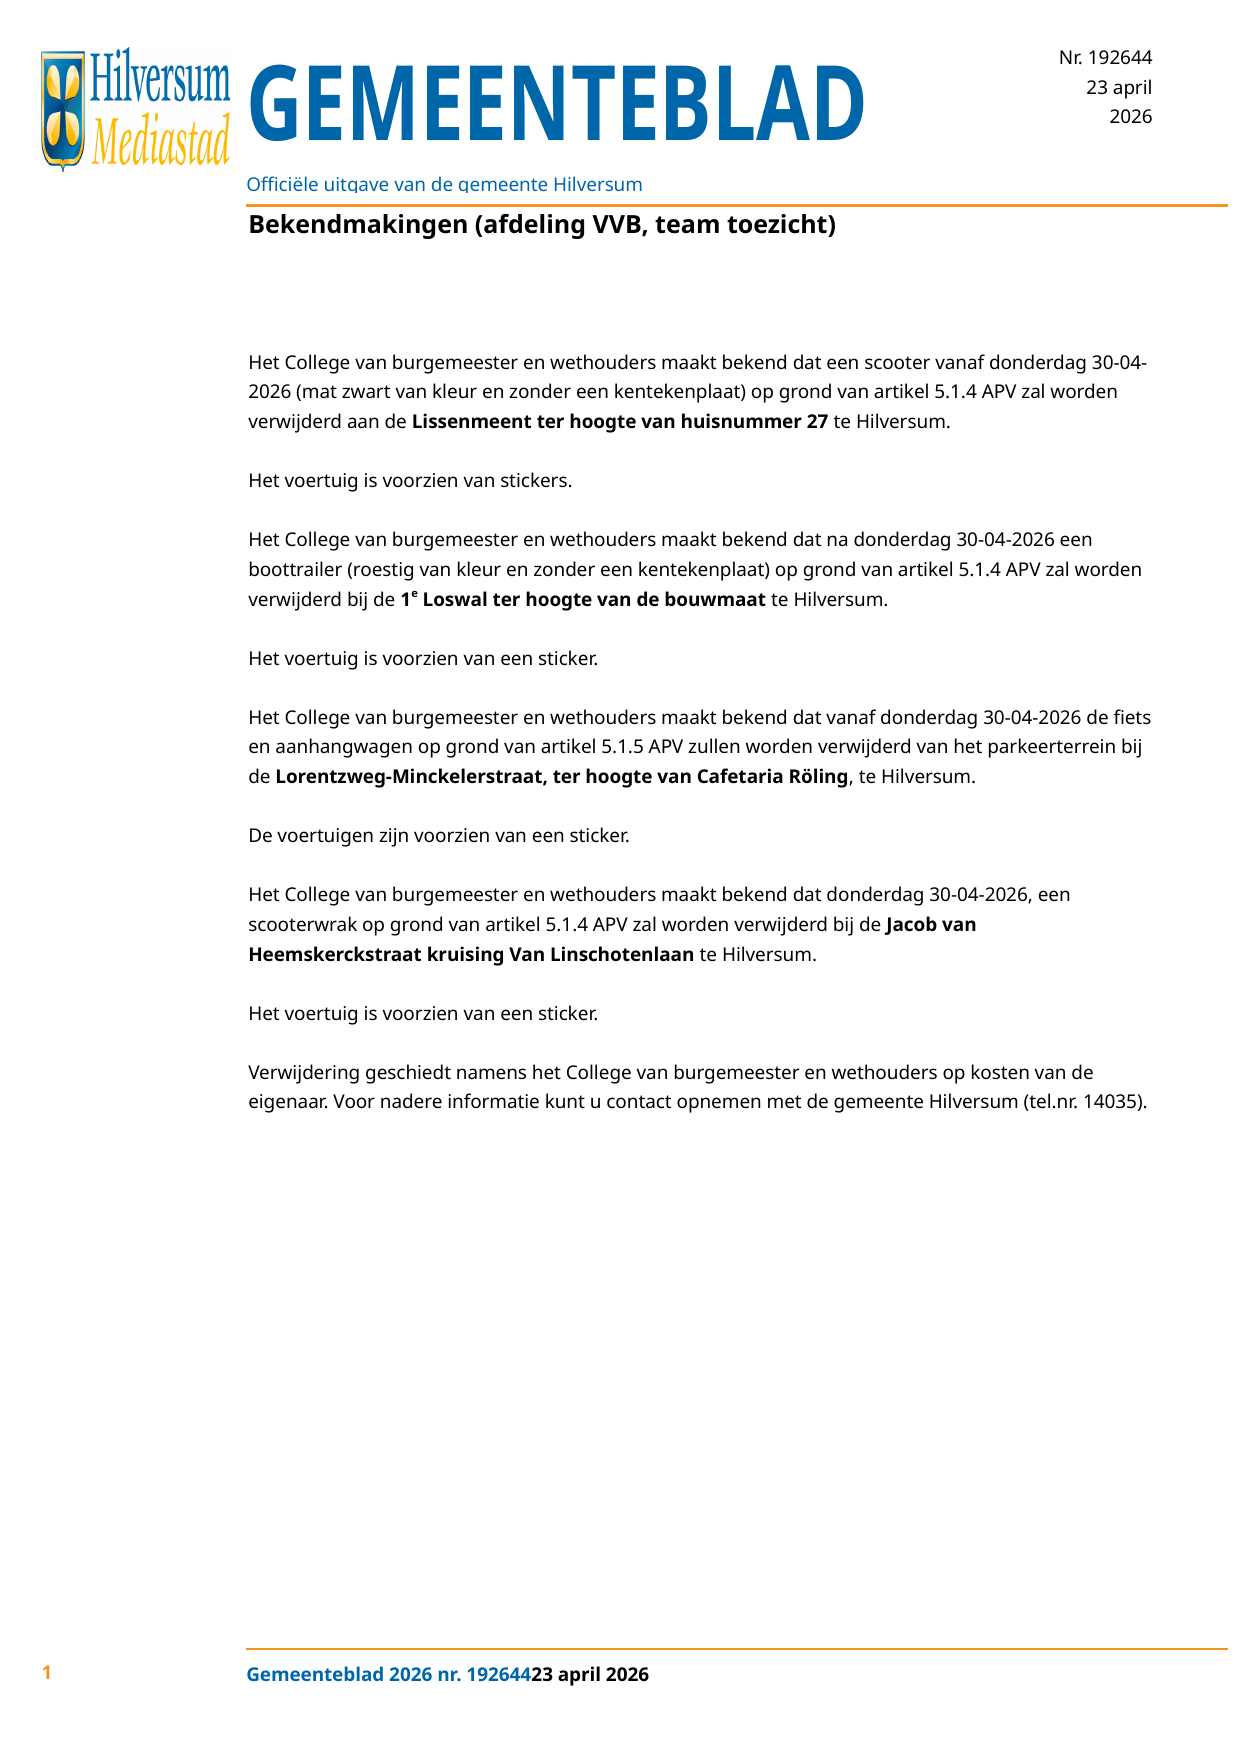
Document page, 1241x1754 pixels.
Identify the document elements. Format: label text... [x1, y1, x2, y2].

text Het voertuig is voorzien van een sticker. [248, 1000, 1152, 1026]
text De voertuigen zijn voorzien van een sticker. [248, 822, 1152, 848]
text Het College van burgemeester en wethouders maakt bekend dat een scooter vanaf donderdag 30-04-2026 (mat zwart van kleur en zonder een kentekenplaat) op grond van artikel 5.1.4 APV zal worden verwijderd aan de Lissenmeent ter hoogte van huisnummer 27 te Hilversum. [248, 349, 1152, 434]
text Het College van burgemeester en wethouders maakt bekend dat donderdag 30-04-2026, een scooterwrak op grond van artikel 5.1.4 APV zal worden verwijderd bij de Jacob van Heemskerckstraat kruising Van Linschotenlaan te Hilversum. [248, 882, 1152, 967]
text Het voertuig is voorzien van stickers. [248, 467, 1152, 493]
text Het College van burgemeester en wethouders maakt bekend dat na donderdag 30-04-2026 een boottrailer (roestig van kleur en zonder een kentekenplaat) op grond van artikel 5.1.4 APV zal worden verwijderd bij de 1e Loswal ter hoogte van de bouwmaat te Hilversum. [248, 527, 1152, 612]
text Het College van burgemeester en wethouders maakt bekend dat vanaf donderdag 30-04-2026 de fiets en aanhangwagen op grond van artikel 5.1.5 APV zullen worden verwijderd van het parkeerterrein bij de Lorentzweg-Minckelerstraat, ter hoogte van Cafetaria Röling, te Hilversum. [248, 704, 1152, 789]
text Verwijdering geschiedt namens het College van burgemeester en wethouders op kosten van de eigenaar. Voor nadere informatie kunt u contact opnemen met de gemeente Hilversum (tel.nr. 14035). [248, 1059, 1152, 1114]
text Bekendmakingen (afdeling VVB, team toezicht) [248, 207, 1152, 241]
text Het voertuig is voorzien van een sticker. [248, 645, 1152, 671]
picture [41, 47, 231, 172]
